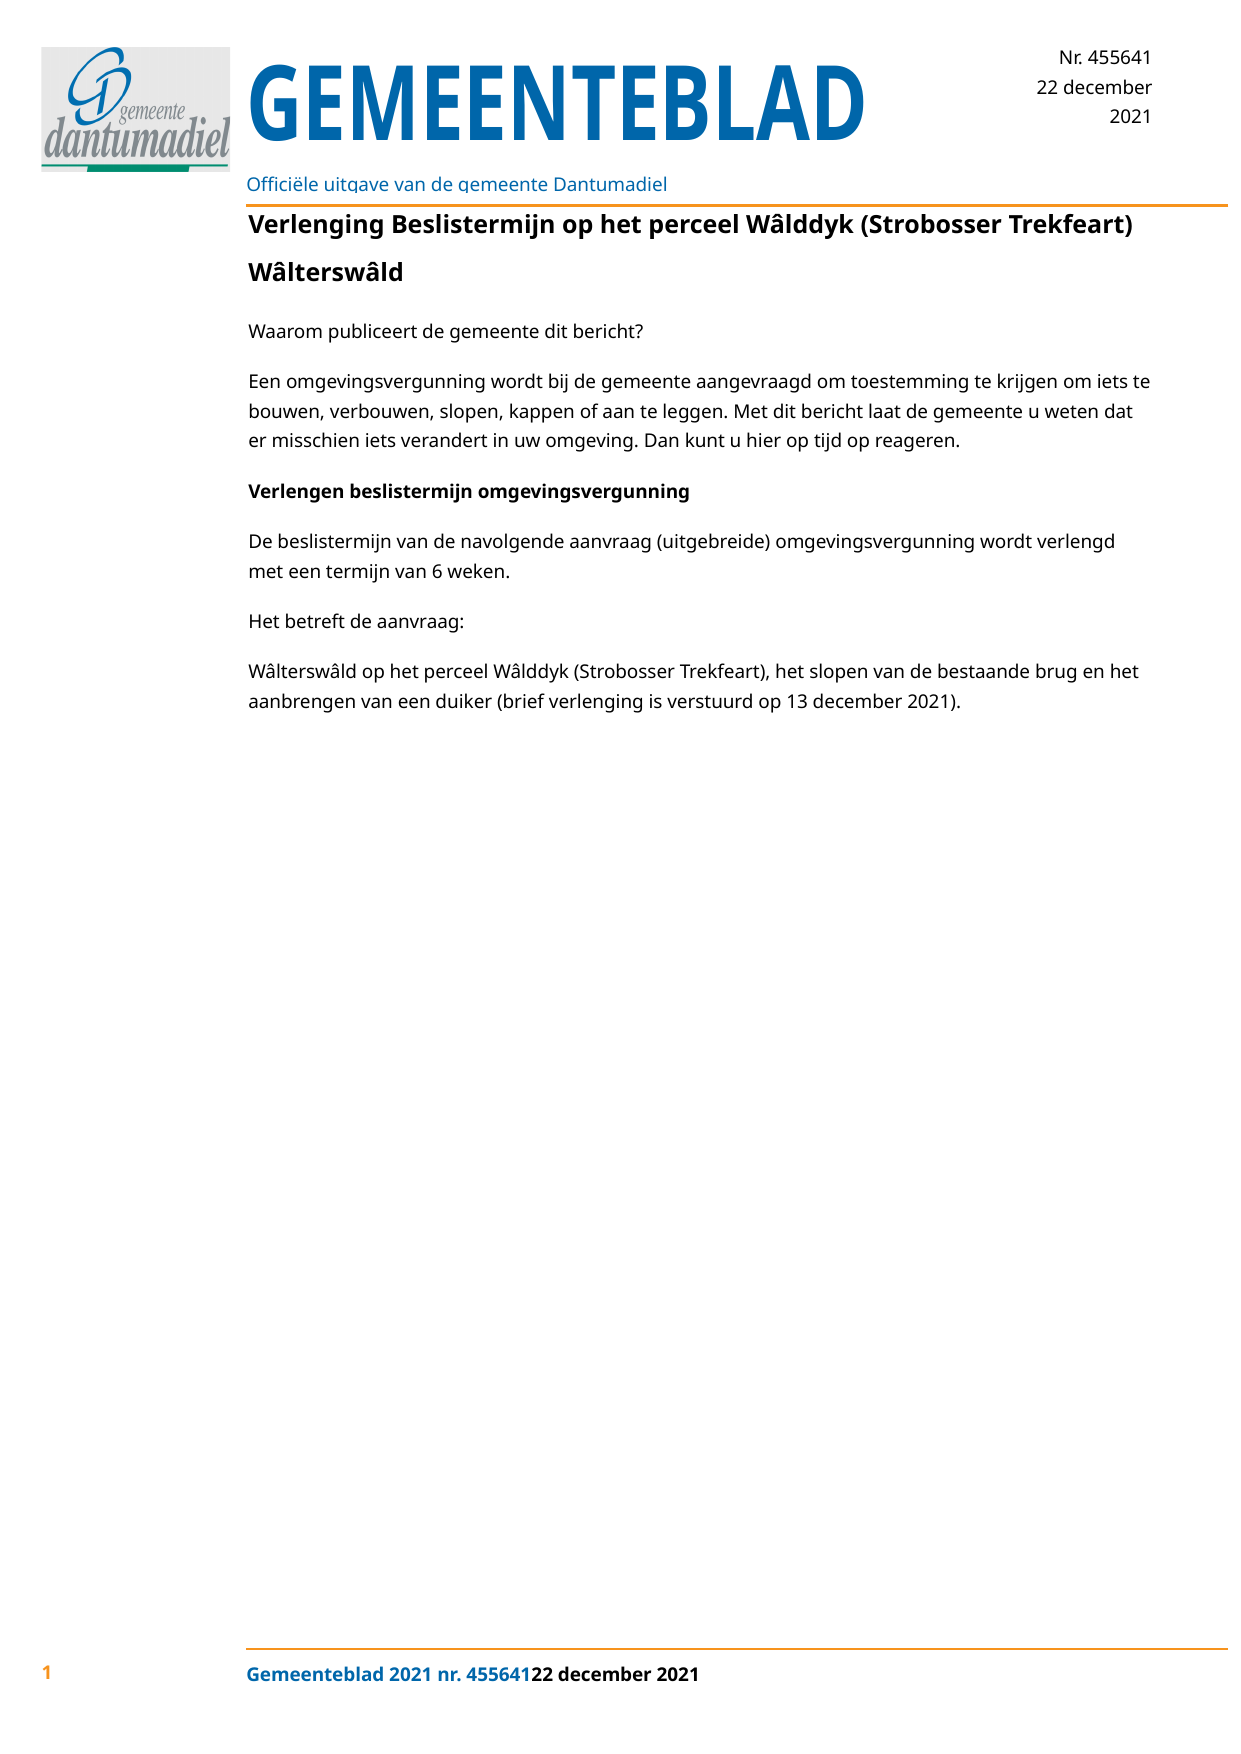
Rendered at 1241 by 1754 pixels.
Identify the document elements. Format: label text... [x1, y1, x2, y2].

text Wâlterswâld op het perceel Wâlddyk (Strobosser Trekfeart), het slopen van de bestaande brug en het aanbrengen van een duiker (brief verlenging is verstuurd op 13 december 2021). [248, 659, 1152, 714]
text Waarom publiceert de gemeente dit bericht? [248, 318, 1152, 344]
picture [41, 47, 231, 172]
text Verlengen beslistermijn omgevingsvergunning [248, 478, 1152, 504]
text Het betreft de aanvraag: [248, 608, 1152, 634]
text Een omgevingsvergunning wordt bij de gemeente aangevraagd om toestemming te krijgen om iets te bouwen, verbouwen, slopen, kappen of aan te leggen. Met dit bericht laat de gemeente u weten dat er misschien iets verandert in uw omgeving. Dan kunt u hier op tijd op reageren. [248, 368, 1152, 453]
text Verlenging Beslistermijn op het perceel Wâlddyk (Strobosser Trekfeart) Wâlterswâld [248, 207, 1152, 288]
text De beslistermijn van de navolgende aanvraag (uitgebreide) omgevingsvergunning wordt verlengd met een termijn van 6 weken. [248, 528, 1152, 584]
